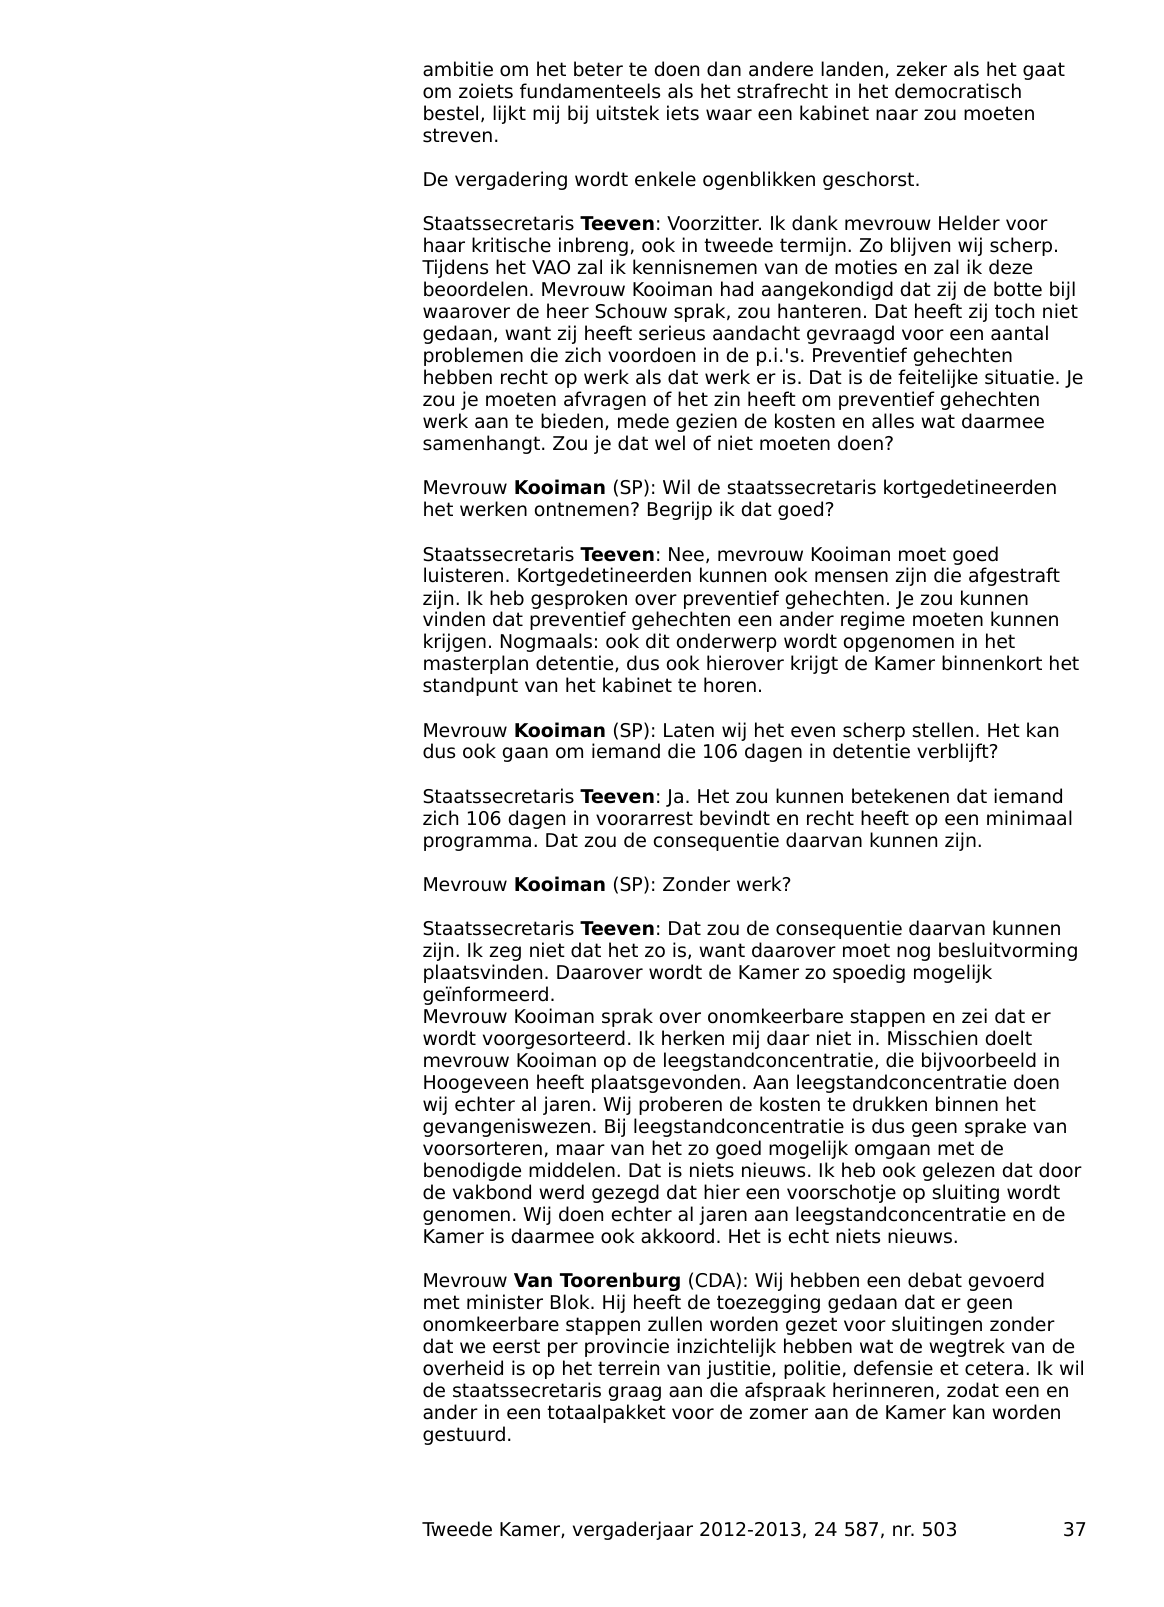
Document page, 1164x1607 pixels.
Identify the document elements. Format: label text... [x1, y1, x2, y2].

text Mevrouw Kooiman (SP): Zonder werk? [422, 874, 1087, 896]
text Mevrouw Kooiman (SP): Laten wij het even scherp stellen. Het kan dus ook gaan om iemand die 106 dagen in detentie verblijft? [422, 719, 1087, 763]
text Mevrouw Kooiman (SP): Wil de staatssecretaris kortgedetineerden het werken ontnemen? Begrijp ik dat goed? [422, 477, 1087, 521]
text Mevrouw Kooiman sprak over onomkeerbare stappen en zei dat er wordt voorgesorteerd. Ik herken mij daar niet in. Misschien doelt mevrouw Kooiman op de leegstandconcentratie, die bijvoorbeeld in Hoogeveen heeft plaatsgevonden. Aan leegstandconcentratie doen wij echter al jaren. Wij proberen de kosten te drukken binnen het gevangeniswezen. Bij leegstandconcentratie is dus geen sprake van voorsorteren, maar van het zo goed mogelijk omgaan met de benodigde middelen. Dat is niets nieuws. Ik heb ook gelezen dat door de vakbond werd gezegd dat hier een voorschotje op sluiting wordt genomen. Wij doen echter al jaren aan leegstandconcentratie en de Kamer is daarmee ook akkoord. Het is echt niets nieuws. [422, 1006, 1087, 1248]
text Mevrouw Van Toorenburg (CDA): Wij hebben een debat gevoerd met minister Blok. Hij heeft de toezegging gedaan dat er geen onomkeerbare stappen zullen worden gezet voor sluitingen zonder dat we eerst per provincie inzichtelijk hebben wat de wegtrek van de overheid is op het terrein van justitie, politie, defensie et cetera. Ik wil de staatssecretaris graag aan die afspraak herinneren, zodat een en ander in een totaalpakket voor de zomer aan de Kamer kan worden gestuurd. [422, 1270, 1087, 1446]
text Staatssecretaris Teeven: Dat zou de consequentie daarvan kunnen zijn. Ik zeg niet dat het zo is, want daarover moet nog besluitvorming plaatsvinden. Daarover wordt de Kamer zo spoedig mogelijk geïnformeerd. [422, 918, 1087, 1006]
text Staatssecretaris Teeven: Ja. Het zou kunnen betekenen dat iemand zich 106 dagen in voorarrest bevindt en recht heeft op een minimaal programma. Dat zou de consequentie daarvan kunnen zijn. [422, 786, 1087, 852]
text Staatssecretaris Teeven: Voorzitter. Ik dank mevrouw Helder voor haar kritische inbreng, ook in tweede termijn. Zo blijven wij scherp. Tijdens het VAO zal ik kennisnemen van de moties en zal ik deze beoordelen. Mevrouw Kooiman had aangekondigd dat zij de botte bijl waarover de heer Schouw sprak, zou hanteren. Dat heeft zij toch niet gedaan, want zij heeft serieus aandacht gevraagd voor een aantal problemen die zich voordoen in de p.i.'s. Preventief gehechten hebben recht op werk als dat werk er is. Dat is de feitelijke situatie. Je zou je moeten afvragen of het zin heeft om preventief gehechten werk aan te bieden, mede gezien de kosten en alles wat daarmee samenhangt. Zou je dat wel of niet moeten doen? [422, 213, 1087, 455]
text De vergadering wordt enkele ogenblikken geschorst. [422, 169, 1087, 191]
text ambitie om het beter te doen dan andere landen, zeker als het gaat om zoiets fundamenteels als het strafrecht in het democratisch bestel, lijkt mij bij uitstek iets waar een kabinet naar zou moeten streven. [422, 59, 1087, 147]
text Staatssecretaris Teeven: Nee, mevrouw Kooiman moet goed luisteren. Kortgedetineerden kunnen ook mensen zijn die afgestraft zijn. Ik heb gesproken over preventief gehechten. Je zou kunnen vinden dat preventief gehechten een ander regime moeten kunnen krijgen. Nogmaals: ook dit onderwerp wordt opgenomen in het masterplan detentie, dus ook hierover krijgt de Kamer binnenkort het standpunt van het kabinet te horen. [422, 543, 1087, 697]
